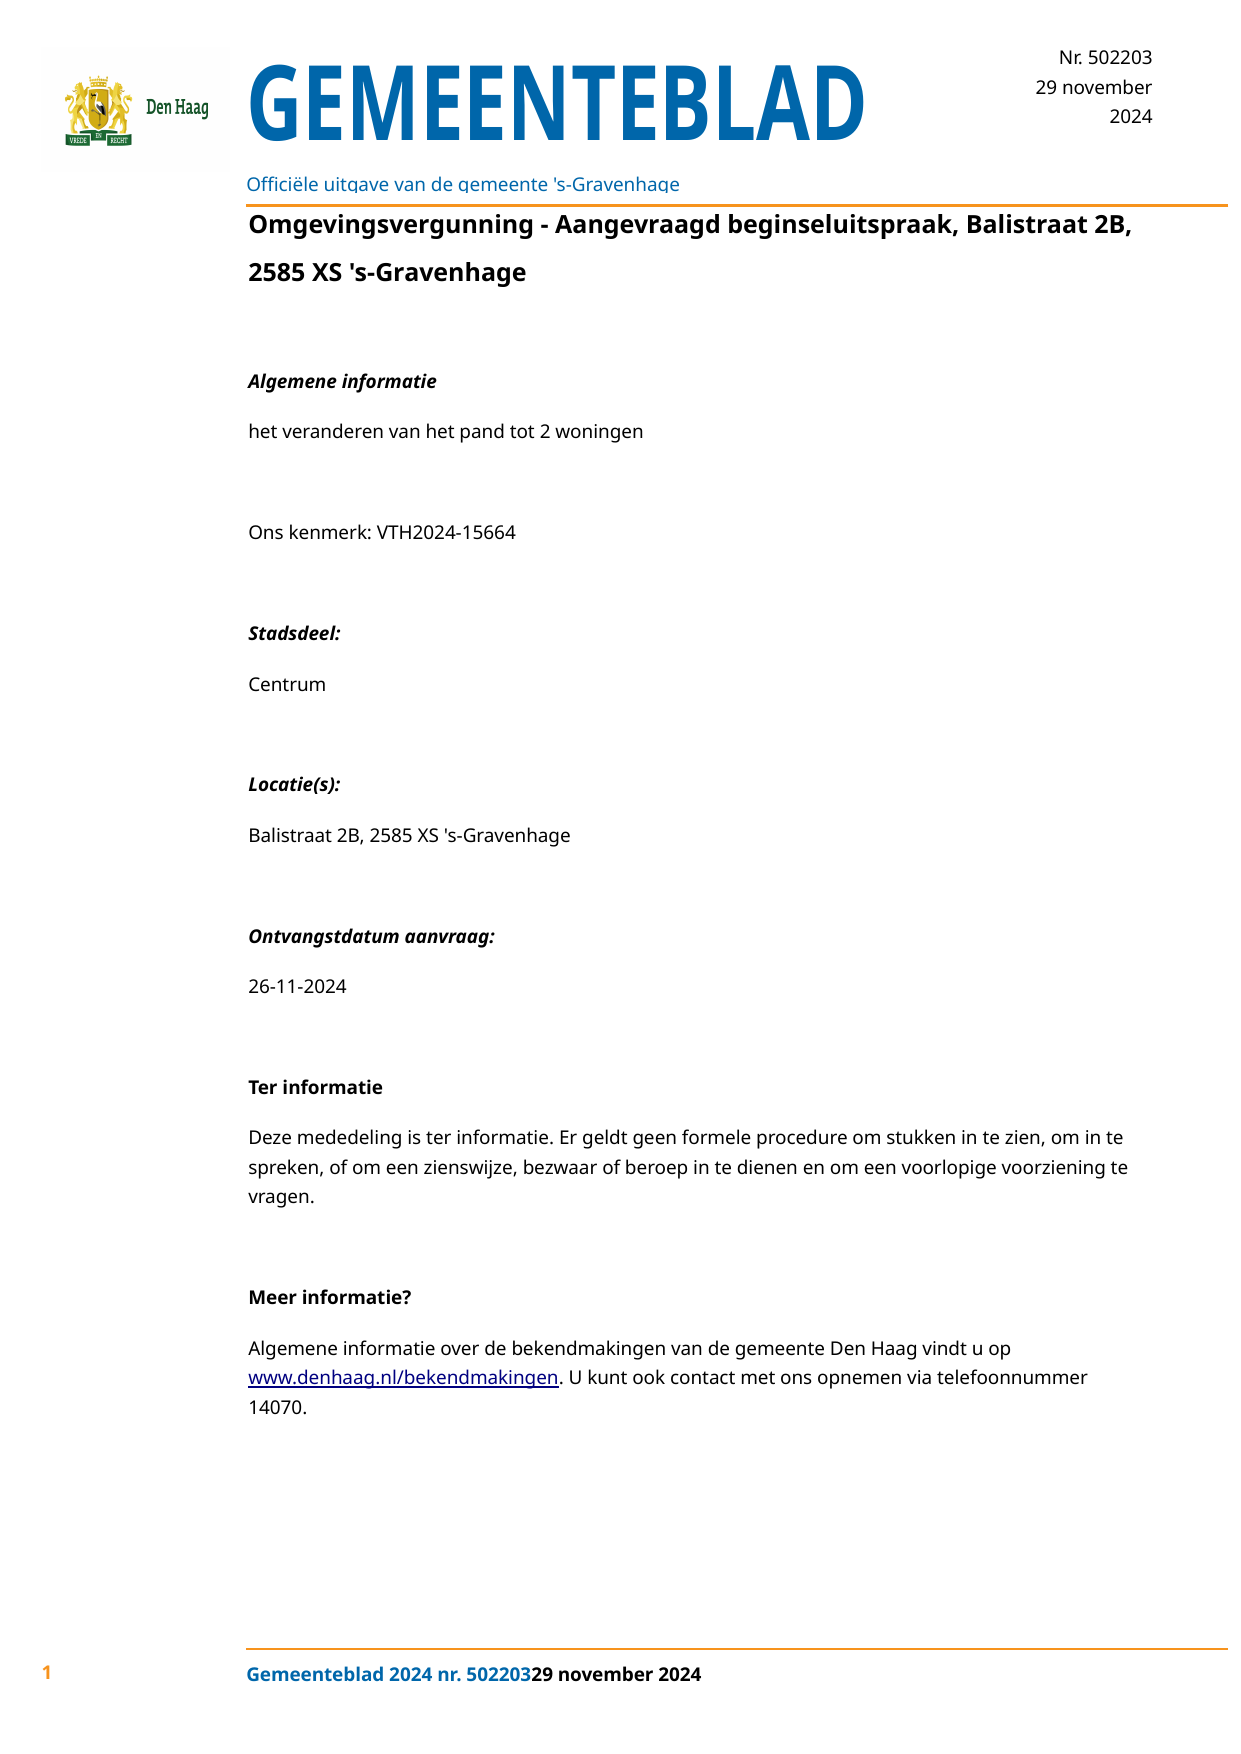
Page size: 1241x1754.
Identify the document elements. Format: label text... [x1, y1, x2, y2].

text Centrum [248, 671, 1152, 697]
text Algemene informatie [248, 368, 1152, 394]
text Meer informatie? [248, 1284, 1152, 1310]
text het veranderen van het pand tot 2 woningen [248, 419, 1152, 444]
text Ter informatie [248, 1074, 1152, 1100]
text Locatie(s): [248, 772, 1152, 797]
text Ons kenmerk: VTH2024-15664 [248, 519, 1152, 545]
text Deze mededeling is ter informatie. Er geldt geen formele procedure om stukken in te zien, om in te spreken, of om een zienswijze, bezwaar of beroep in te dienen en om een voorlopige voorziening te vragen. [248, 1124, 1152, 1209]
text Ontvangstdatum aanvraag: [248, 923, 1152, 949]
text 26-11-2024 [248, 973, 1152, 999]
picture [41, 47, 231, 172]
text Algemene informatie over de bekendmakingen van de gemeente Den Haag vindt u op www.denhaag.nl/bekendmakingen. U kunt ook contact met ons opnemen via telefoonnummer 14070. [248, 1335, 1152, 1420]
text Omgevingsvergunning - Aangevraagd beginseluitspraak, Balistraat 2B, 2585 XS 's-Gravenhage [248, 207, 1152, 288]
text Balistraat 2B, 2585 XS 's-Gravenhage [248, 822, 1152, 848]
text Stadsdeel: [248, 620, 1152, 646]
